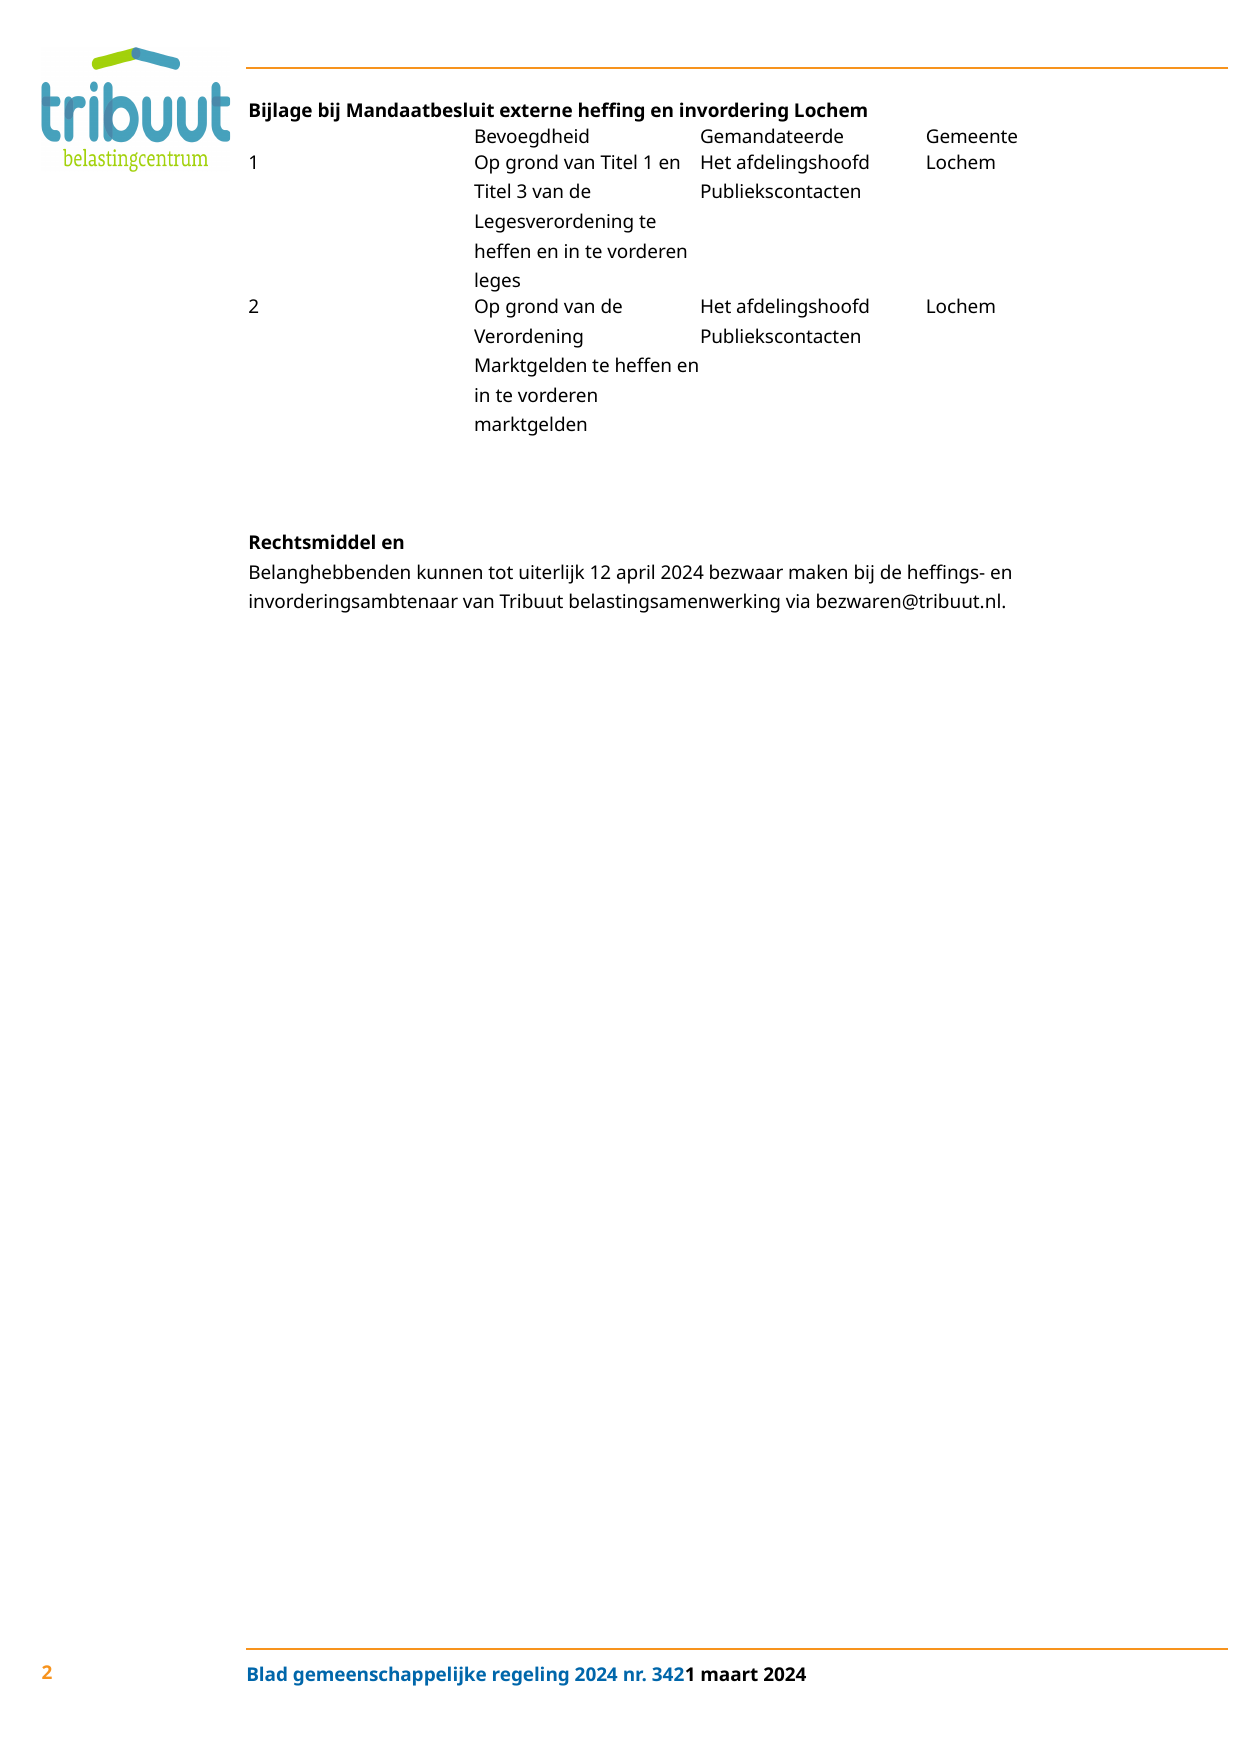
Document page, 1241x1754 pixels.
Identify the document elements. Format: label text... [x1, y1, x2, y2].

text Belanghebbenden kunnen tot uiterlijk 12 april 2024 bezwaar maken bij de heffings- en invorderingsambtenaar van Tribuut belastingsamenwerking via bezwaren@tribuut.nl. [248, 559, 1152, 614]
table_cell Op grond van de Verordening Marktgelden te heffen en in te vorderen marktgelden [474, 293, 700, 437]
table_cell Lochem [926, 149, 1152, 293]
table_header Gemandateerde [700, 124, 926, 149]
table_cell Op grond van Titel 1 en Titel 3 van de Legesverordening te heffen en in te vorderen leges [474, 149, 700, 293]
picture [41, 47, 231, 172]
text Rechtsmiddel en [248, 529, 1152, 555]
table_cell Lochem [926, 293, 1152, 437]
table_header [248, 124, 474, 149]
table_cell 1 [248, 149, 474, 293]
table_cell Het afdelingshoofd Publiekscontacten [700, 149, 926, 293]
table_header Gemeente [926, 124, 1152, 149]
table_cell 2 [248, 293, 474, 437]
table_cell Het afdelingshoofd Publiekscontacten [700, 293, 926, 437]
table_header Bevoegdheid [474, 124, 700, 149]
text Bijlage bij Mandaatbesluit externe heffing en invordering Lochem [248, 95, 1152, 123]
